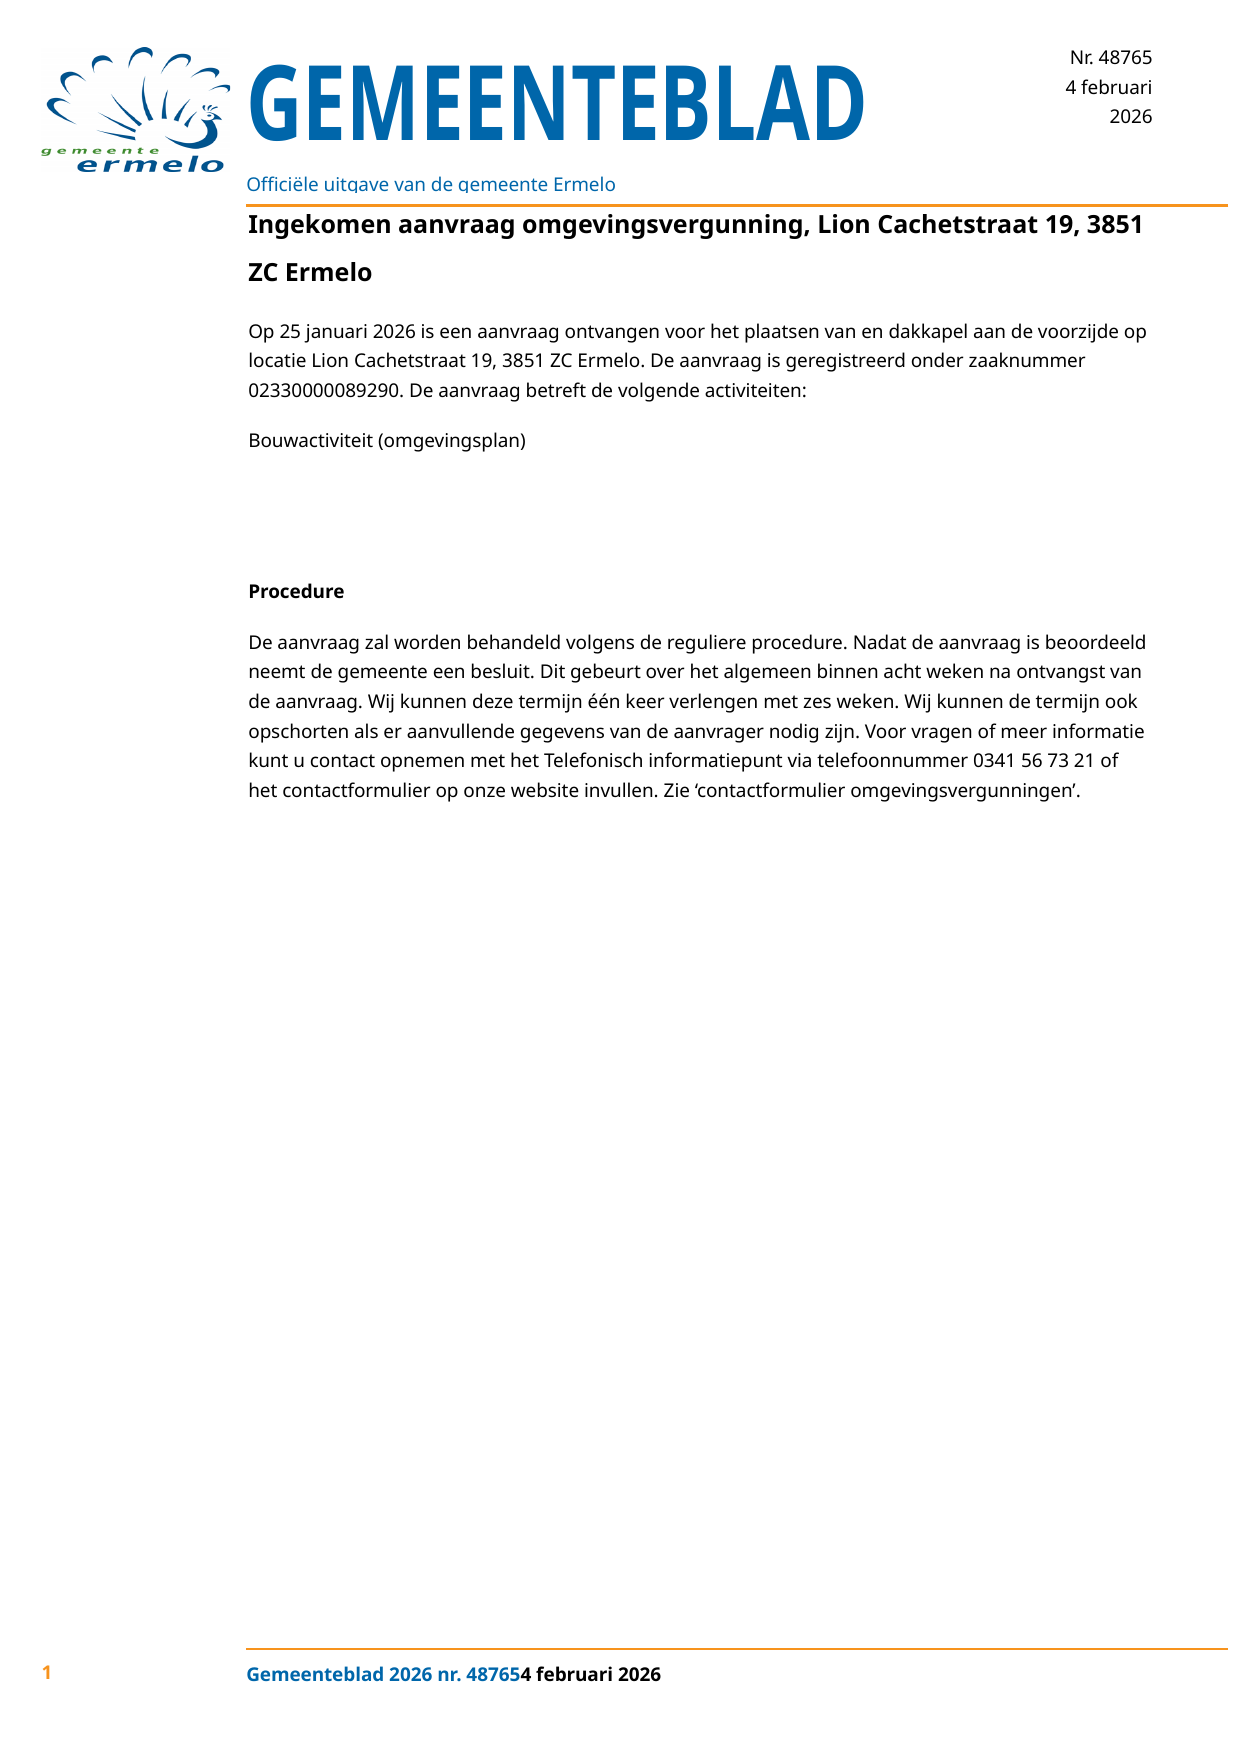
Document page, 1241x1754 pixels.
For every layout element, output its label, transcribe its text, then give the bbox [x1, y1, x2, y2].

text De aanvraag zal worden behandeld volgens de reguliere procedure. Nadat de aanvraag is beoordeeld neemt de gemeente een besluit. Dit gebeurt over het algemeen binnen acht weken na ontvangst van de aanvraag. Wij kunnen deze termijn één keer verlengen met zes weken. Wij kunnen de termijn ook opschorten als er aanvullende gegevens van de aanvrager nodig zijn. Voor vragen of meer informatie kunt u contact opnemen met het Telefonisch informatiepunt via telefoonnummer 0341 56 73 21 of het contactformulier op onze website invullen. Zie ‘contactformulier omgevingsvergunningen’. [248, 629, 1152, 803]
text Procedure [248, 579, 1152, 604]
text Op 25 januari 2026 is een aanvraag ontvangen voor het plaatsen van en dakkapel aan de voorzijde op locatie Lion Cachetstraat 19, 3851 ZC Ermelo. De aanvraag is geregistreerd onder zaaknummer 02330000089290. De aanvraag betreft de volgende activiteiten: [248, 318, 1152, 403]
text Ingekomen aanvraag omgevingsvergunning, Lion Cachetstraat 19, 3851 ZC Ermelo [248, 207, 1152, 288]
picture [41, 47, 231, 172]
text Bouwactiviteit (omgevingsplan) [248, 427, 1152, 453]
